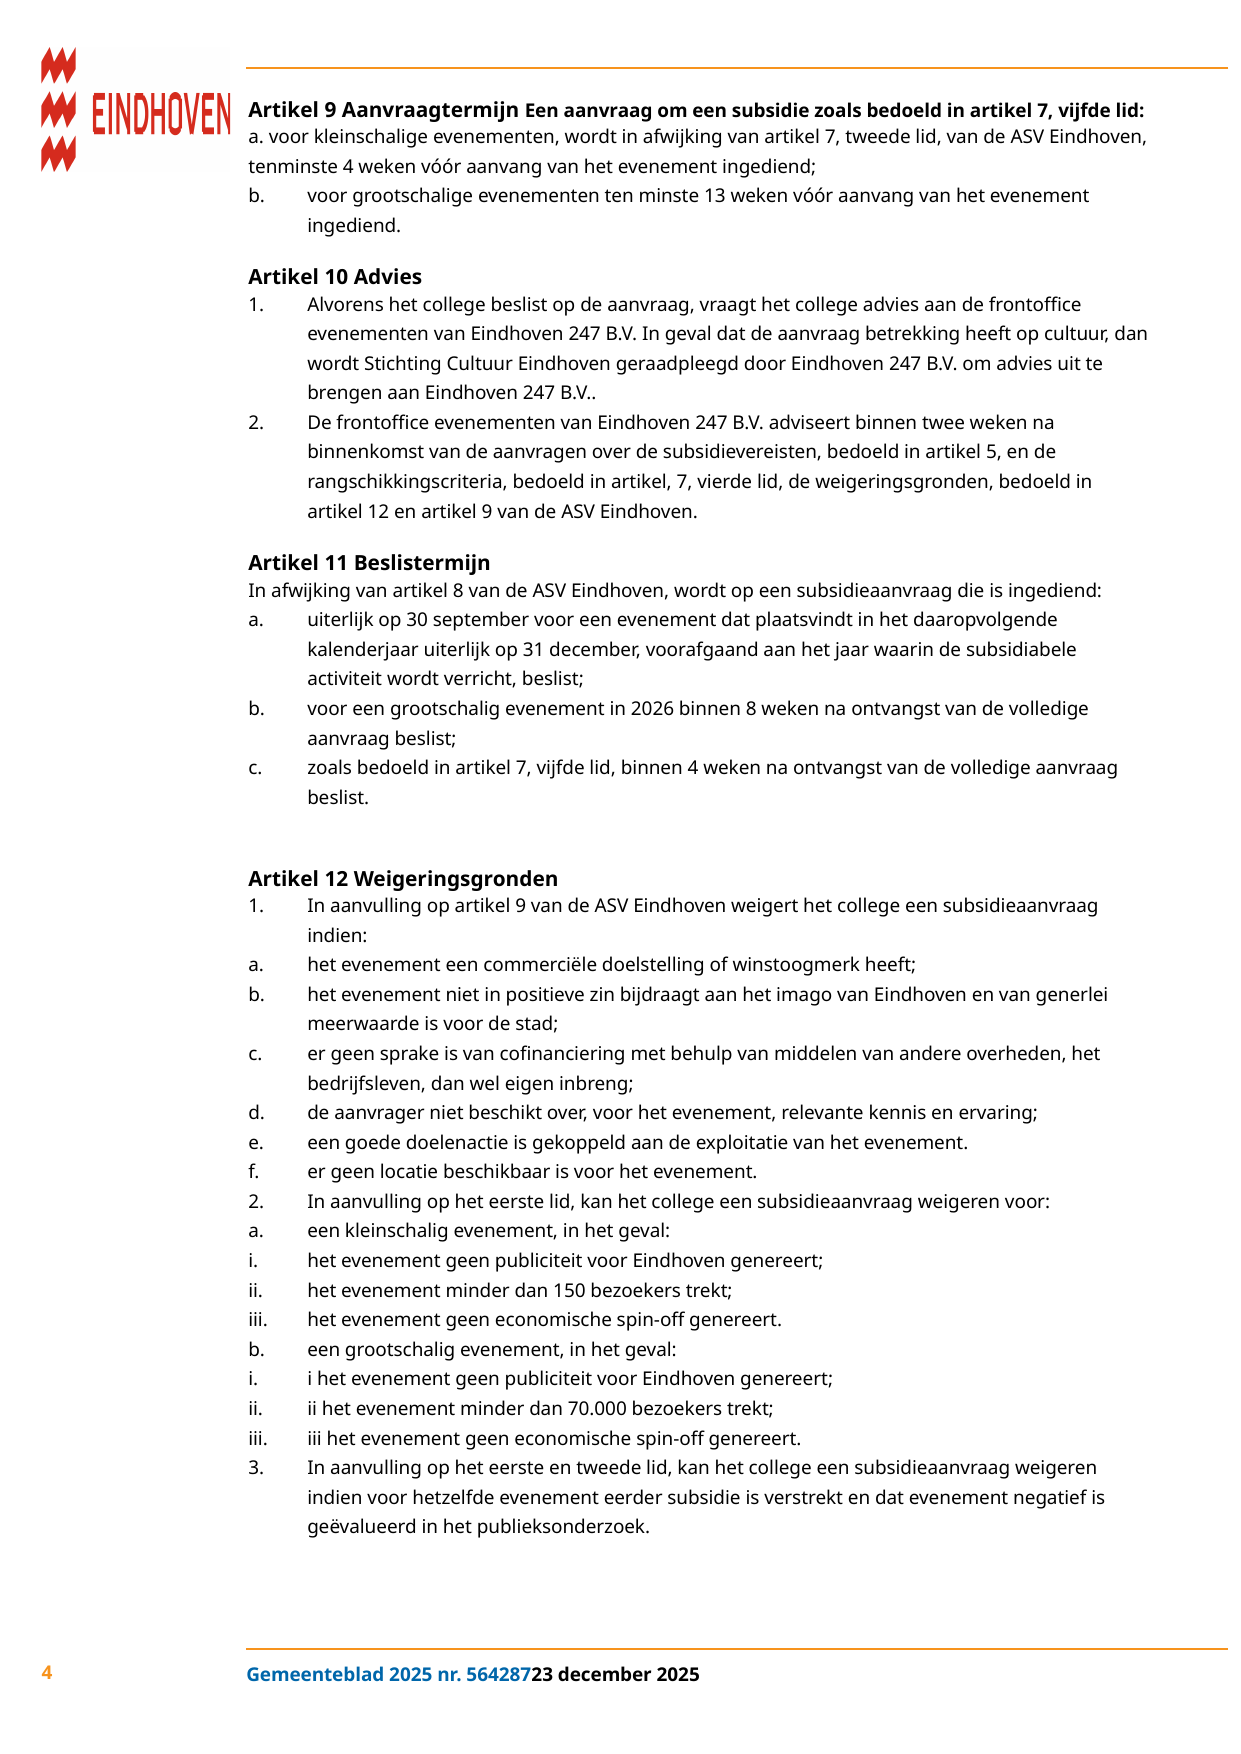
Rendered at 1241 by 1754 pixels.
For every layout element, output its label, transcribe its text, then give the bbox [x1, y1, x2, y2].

list In aanvulling op het eerste en tweede lid, kan het college een subsidieaanvraag weigeren indien voor hetzelfde evenement eerder subsidie is verstrekt en dat evenement negatief is geëvalueerd in het publieksonderzoek. [248, 1454, 1152, 1539]
list er geen locatie beschikbaar is voor het evenement. [248, 1158, 1152, 1184]
list In aanvulling op artikel 9 van de ASV Eindhoven weigert het college een subsidieaanvraag indien: [248, 892, 1152, 948]
list de aanvrager niet beschikt over, voor het evenement, relevante kennis en ervaring; [248, 1099, 1152, 1125]
list Alvorens het college beslist op de aanvraag, vraagt het college advies aan de frontoffice evenementen van Eindhoven 247 B.V. In geval dat de aanvraag betrekking heeft op cultuur, dan wordt Stichting Cultuur Eindhoven geraadpleegd door Eindhoven 247 B.V. om advies uit te brengen aan Eindhoven 247 B.V.. [248, 291, 1152, 405]
text Artikel 11 Beslistermijn [248, 548, 1152, 577]
list i het evenement geen publiciteit voor Eindhoven genereert; [248, 1366, 1152, 1391]
list een grootschalig evenement, in het geval: [248, 1336, 1152, 1362]
list ii het evenement minder dan 70.000 bezoekers trekt; [248, 1395, 1152, 1421]
list een goede doelenactie is gekoppeld aan de exploitatie van het evenement. [248, 1129, 1152, 1155]
picture [41, 47, 231, 172]
list het evenement geen publiciteit voor Eindhoven genereert; [248, 1247, 1152, 1273]
list iii het evenement geen economische spin-off genereert. [248, 1425, 1152, 1451]
text In afwijking van artikel 8 van de ASV Eindhoven, wordt op een subsidieaanvraag die is ingediend: [248, 577, 1152, 602]
text Artikel 12 Weigeringsgronden [248, 864, 1152, 892]
list het evenement geen economische spin-off genereert. [248, 1306, 1152, 1332]
text Artikel 9 Aanvraagtermijn Een aanvraag om een subsidie zoals bedoeld in artikel 7, vijfde lid: [248, 95, 1152, 123]
list er geen sprake is van cofinanciering met behulp van middelen van andere overheden, het bedrijfsleven, dan wel eigen inbreng; [248, 1040, 1152, 1096]
list zoals bedoeld in artikel 7, vijfde lid, binnen 4 weken na ontvangst van de volledige aanvraag beslist. [248, 754, 1152, 809]
list De frontoffice evenementen van Eindhoven 247 B.V. adviseert binnen twee weken na binnenkomst van de aanvragen over de subsidievereisten, bedoeld in artikel 5, en de rangschikkingscriteria, bedoeld in artikel, 7, vierde lid, de weigeringsgronden, bedoeld in artikel 12 en artikel 9 van de ASV Eindhoven. [248, 409, 1152, 524]
list het evenement een commerciële doelstelling of winstoogmerk heeft; [248, 951, 1152, 977]
list het evenement minder dan 150 bezoekers trekt; [248, 1277, 1152, 1303]
list het evenement niet in positieve zin bijdraagt aan het imago van Eindhoven en van generlei meerwaarde is voor de stad; [248, 981, 1152, 1036]
list uiterlijk op 30 september voor een evenement dat plaatsvindt in het daaropvolgende kalenderjaar uiterlijk op 31 december, voorafgaand aan het jaar waarin de subsidiabele activiteit wordt verricht, beslist; [248, 606, 1152, 691]
list In aanvulling op het eerste lid, kan het college een subsidieaanvraag weigeren voor: [248, 1188, 1152, 1214]
text Artikel 10 Advies [248, 262, 1152, 291]
list een kleinschalig evenement, in het geval: [248, 1218, 1152, 1243]
list voor grootschalige evenementen ten minste 13 weken vóór aanvang van het evenement ingediend. [248, 182, 1152, 238]
list voor een grootschalig evenement in 2026 binnen 8 weken na ontvangst van de volledige aanvraag beslist; [248, 695, 1152, 750]
